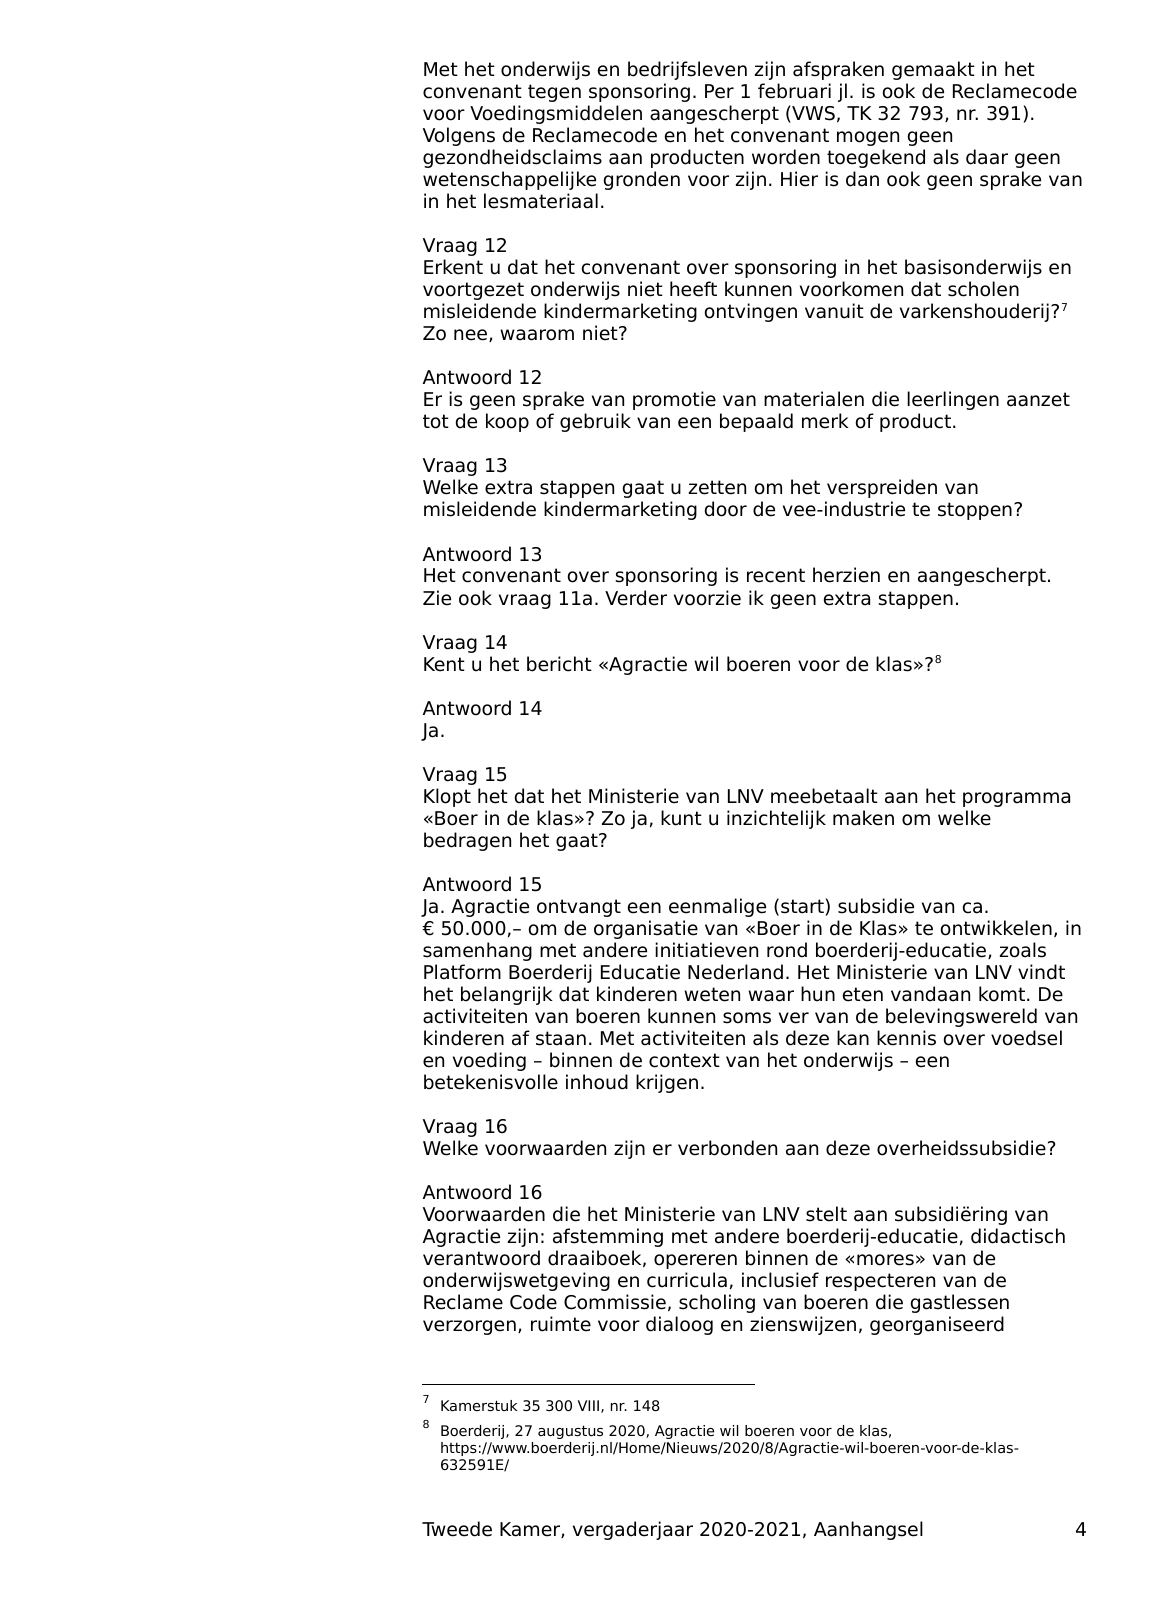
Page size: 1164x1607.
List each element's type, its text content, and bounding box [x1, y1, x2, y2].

text Vraag 16 [422, 1116, 1087, 1138]
text Ja. Agractie ontvangt een eenmalige (start) subsidie van ca. € 50.000,– om de organisatie van «Boer in de Klas» te ontwikkelen, in samenhang met andere initiatieven rond boerderij-educatie, zoals Platform Boerderij Educatie Nederland. Het Ministerie van LNV vindt het belangrijk dat kinderen weten waar hun eten vandaan komt. De activiteiten van boeren kunnen soms ver van de belevingswereld van kinderen af staan. Met activiteiten als deze kan kennis over voedsel en voeding – binnen de context van het onderwijs – een betekenisvolle inhoud krijgen. [422, 896, 1087, 1094]
text Antwoord 12 [422, 367, 1087, 389]
text Klopt het dat het Ministerie van LNV meebetaalt aan het programma «Boer in de klas»? Zo ja, kunt u inzichtelijk maken om welke bedragen het gaat? [422, 786, 1087, 852]
text Voorwaarden die het Ministerie van LNV stelt aan subsidiëring van Agractie zijn: afstemming met andere boerderij-educatie, didactisch verantwoord draaiboek, opereren binnen de «mores» van de onderwijswetgeving en curricula, inclusief respecteren van de Reclame Code Commissie, scholing van boeren die gastlessen verzorgen, ruimte voor dialoog en zienswijzen, georganiseerd [422, 1204, 1087, 1336]
text Er is geen sprake van promotie van materialen die leerlingen aanzet tot de koop of gebruik van een bepaald merk of product. [422, 389, 1087, 433]
text Vraag 15 [422, 764, 1087, 786]
text Ja. [422, 720, 1087, 742]
text Boerderij, 27 augustus 2020, Agractie wil boeren voor de klas, https://www.boerderij.nl/Home/Nieuws/2020/8/Agractie-wil-boeren-voor-de-klas-632591E/ [422, 1418, 1087, 1474]
text Antwoord 15 [422, 874, 1087, 896]
text Vraag 13 [422, 455, 1087, 477]
text Welke voorwaarden zijn er verbonden aan deze overheidssubsidie? [422, 1138, 1087, 1160]
text Met het onderwijs en bedrijfsleven zijn afspraken gemaakt in het convenant tegen sponsoring. Per 1 februari jl. is ook de Reclamecode voor Voedingsmiddelen aangescherpt (VWS, TK 32 793, nr. 391). Volgens de Reclamecode en het convenant mogen geen gezondheidsclaims aan producten worden toegekend als daar geen wetenschappelijke gronden voor zijn. Hier is dan ook geen sprake van in het lesmateriaal. [422, 59, 1087, 213]
text Kamerstuk 35 300 VIII, nr. 148 [422, 1393, 1087, 1416]
text Het convenant over sponsoring is recent herzien en aangescherpt. Zie ook vraag 11a. Verder voorzie ik geen extra stappen. [422, 565, 1087, 609]
text Vraag 12 [422, 235, 1087, 257]
text Kent u het bericht «Agractie wil boeren voor de klas»? [422, 653, 1087, 676]
text Antwoord 13 [422, 543, 1087, 565]
text Welke extra stappen gaat u zetten om het verspreiden van misleidende kindermarketing door de vee-industrie te stoppen? [422, 477, 1087, 521]
text Antwoord 16 [422, 1182, 1087, 1204]
text Erkent u dat het convenant over sponsoring in het basisonderwijs en voortgezet onderwijs niet heeft kunnen voorkomen dat scholen misleidende kindermarketing ontvingen vanuit de varkenshouderij? Zo nee, waarom niet? [422, 257, 1087, 345]
text Vraag 14 [422, 632, 1087, 653]
text Antwoord 14 [422, 698, 1087, 720]
